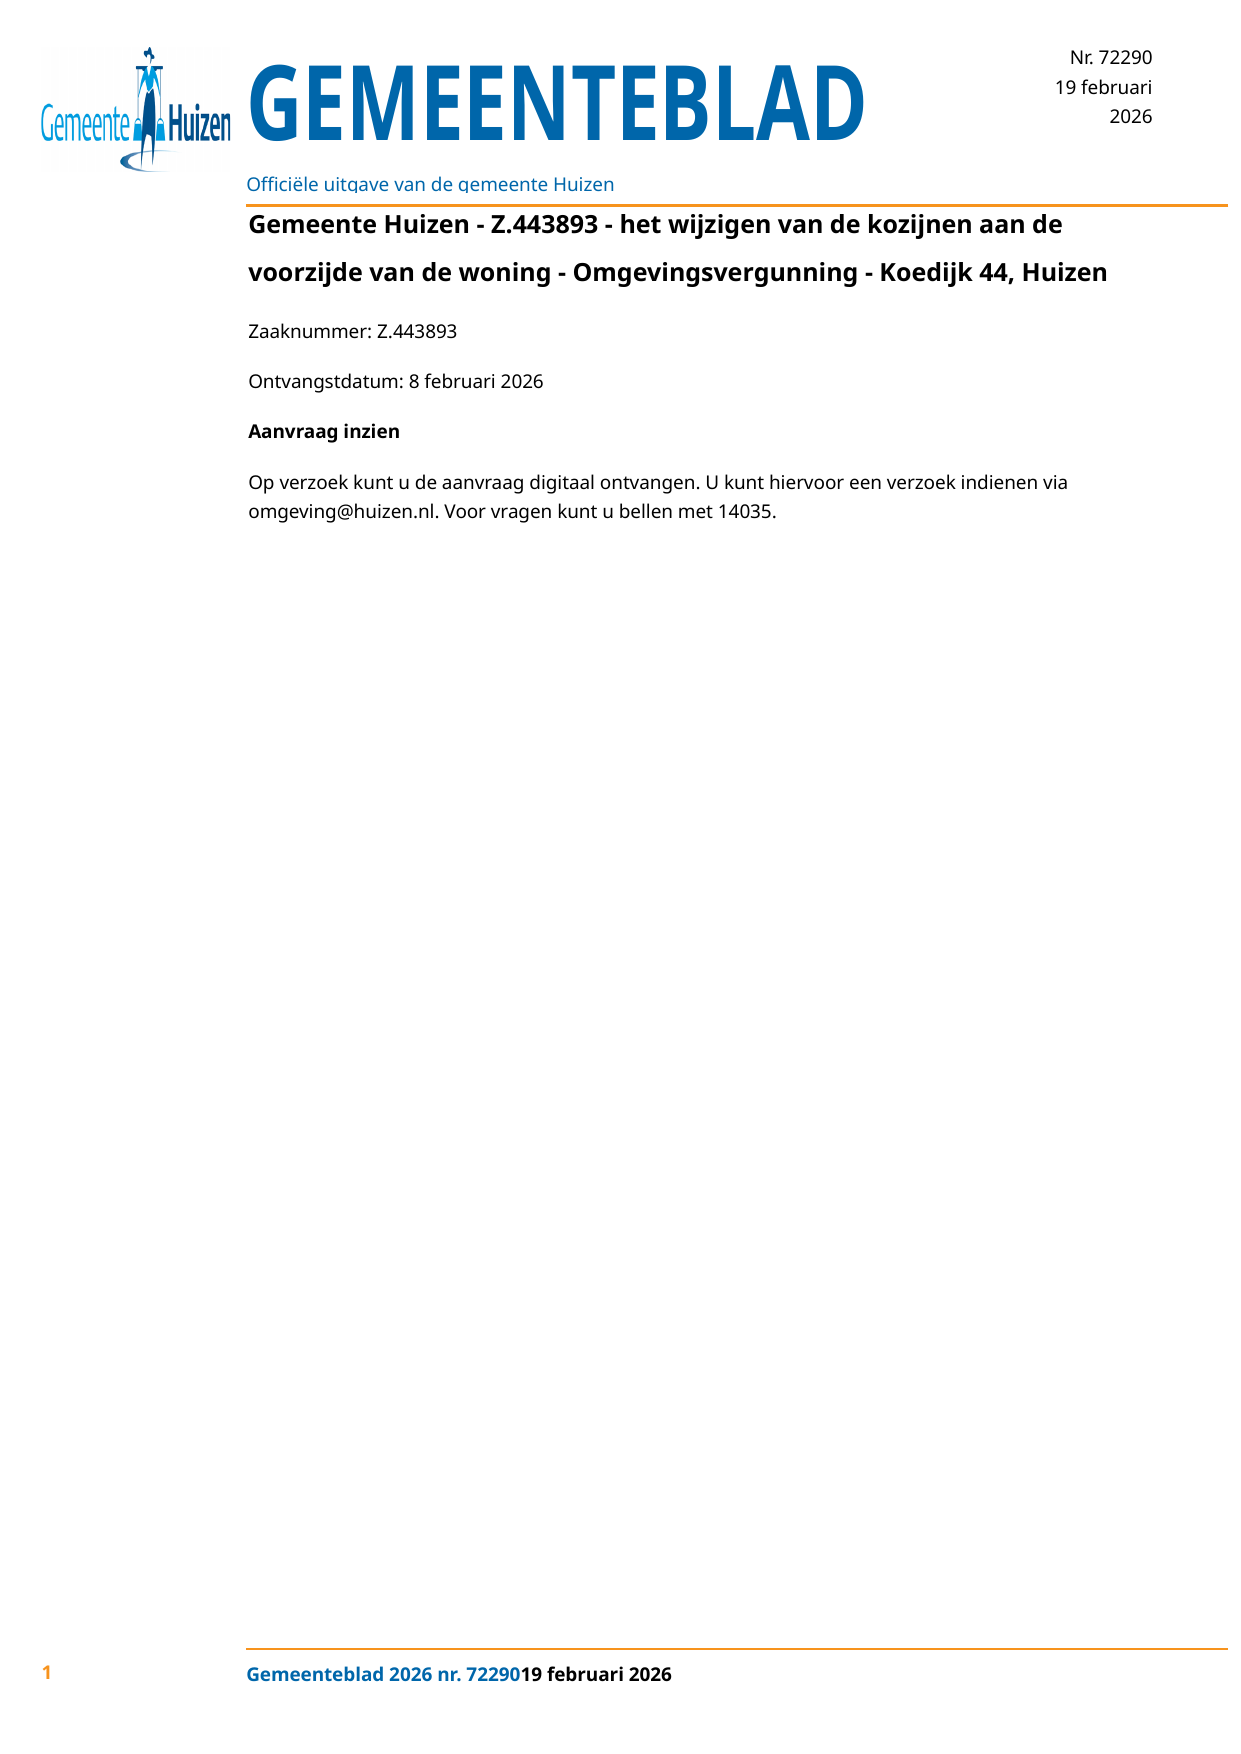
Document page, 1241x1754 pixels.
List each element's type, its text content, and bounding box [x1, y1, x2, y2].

text Zaaknummer: Z.443893 [248, 318, 1152, 344]
text Aanvraag inzien [248, 419, 1152, 444]
text Gemeente Huizen - Z.443893 - het wijzigen van de kozijnen aan de voorzijde van de woning - Omgevingsvergunning - Koedijk 44, Huizen [248, 207, 1152, 288]
text Ontvangstdatum: 8 februari 2026 [248, 368, 1152, 394]
picture [41, 47, 231, 172]
text Op verzoek kunt u de aanvraag digitaal ontvangen. U kunt hiervoor een verzoek indienen via omgeving@huizen.nl. Voor vragen kunt u bellen met 14035. [248, 469, 1152, 524]
